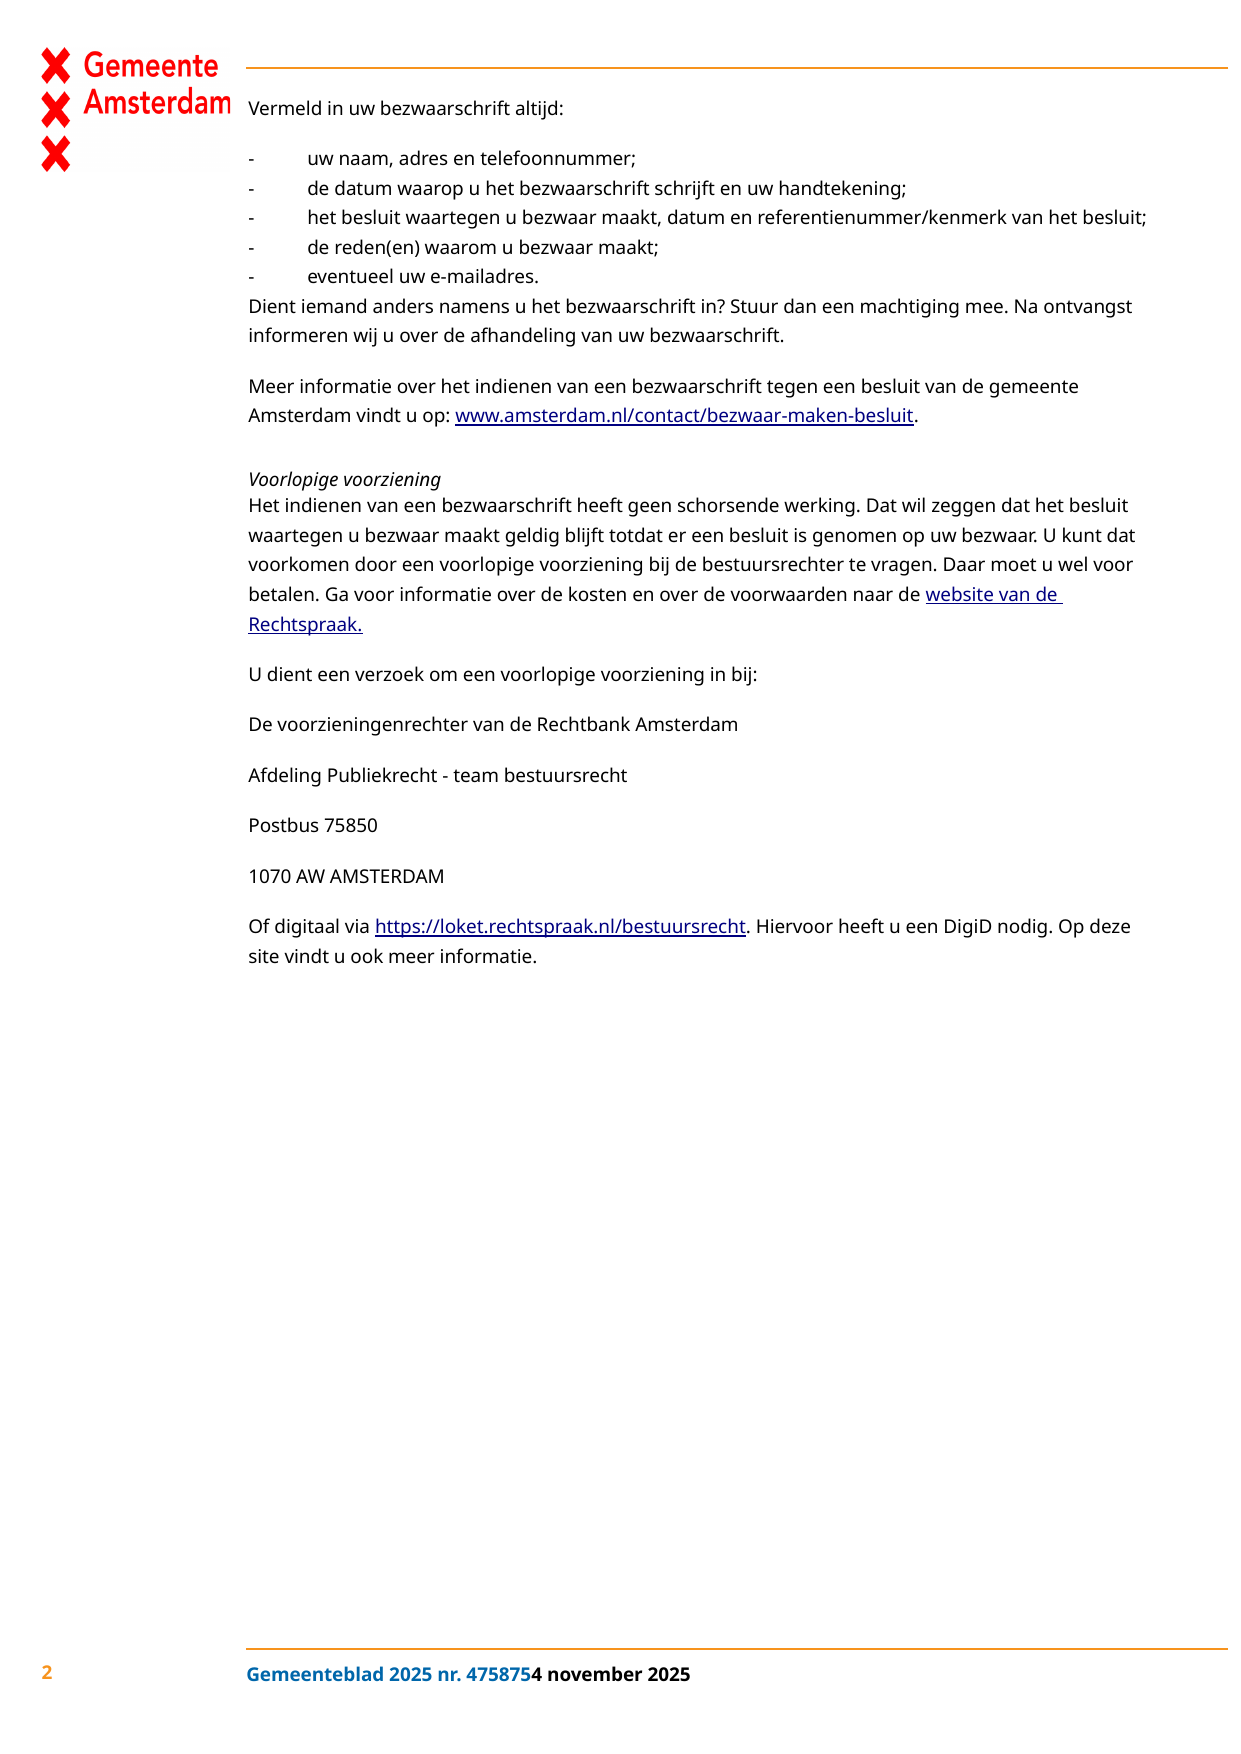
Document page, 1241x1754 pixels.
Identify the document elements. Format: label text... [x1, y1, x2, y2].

text Of digitaal via https://loket.rechtspraak.nl/bestuursrecht. Hiervoor heeft u een DigiD nodig. Op deze site vindt u ook meer informatie. [248, 913, 1152, 968]
text Het indienen van een bezwaarschrift heeft geen schorsende werking. Dat wil zeggen dat het besluit waartegen u bezwaar maakt geldig blijft totdat er een besluit is genomen op uw bezwaar. U kunt dat voorkomen door een voorlopige voorziening bij de bestuursrechter te vragen. Daar moet u wel voor betalen. Ga voor informatie over de kosten en over de voorwaarden naar de website van de Rechtspraak. [248, 492, 1152, 636]
list uw naam, adres en telefoonnummer; [248, 145, 1152, 171]
list het besluit waartegen u bezwaar maakt, datum en referentienummer/kenmerk van het besluit; [248, 204, 1152, 230]
text Dient iemand anders namens u het bezwaarschrift in? Stuur dan een machtiging mee. Na ontvangst informeren wij u over de afhandeling van uw bezwaarschrift. [248, 293, 1152, 348]
list de reden(en) waarom u bezwaar maakt; [248, 234, 1152, 260]
text Vermeld in uw bezwaarschrift altijd: [248, 95, 1152, 121]
text De voorzieningenrechter van de Rechtbank Amsterdam [248, 712, 1152, 737]
text U dient een verzoek om een voorlopige voorziening in bij: [248, 661, 1152, 687]
text 1070 AW AMSTERDAM [248, 863, 1152, 888]
text Voorlopige voorziening [248, 467, 1152, 492]
list de datum waarop u het bezwaarschrift schrijft en uw handtekening; [248, 175, 1152, 201]
picture [41, 47, 231, 172]
text Afdeling Publiekrecht - team bestuursrecht [248, 762, 1152, 788]
text Meer informatie over het indienen van een bezwaarschrift tegen een besluit van de gemeente Amsterdam vindt u op: www.amsterdam.nl/contact/bezwaar-maken-besluit. [248, 373, 1152, 428]
text Postbus 75850 [248, 812, 1152, 838]
list eventueel uw e-mailadres. [248, 263, 1152, 289]
